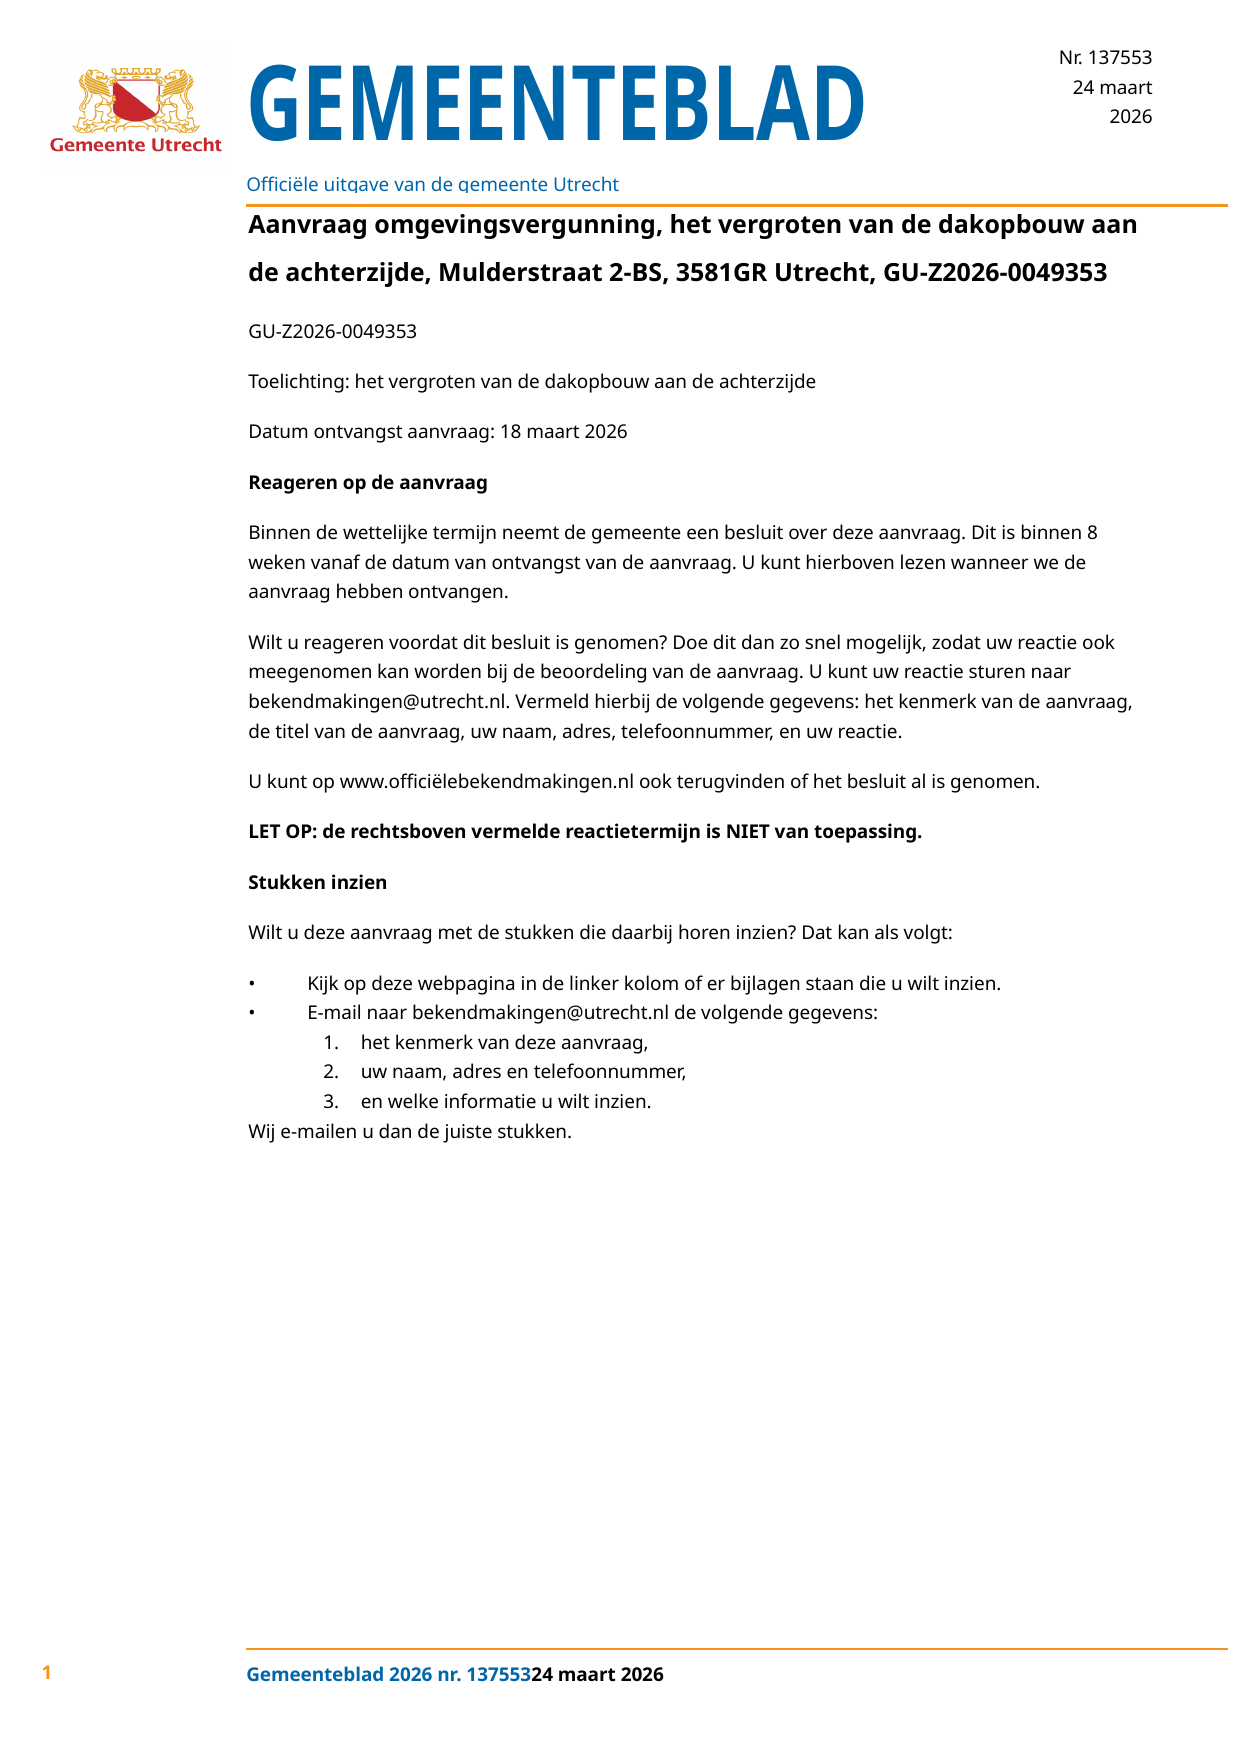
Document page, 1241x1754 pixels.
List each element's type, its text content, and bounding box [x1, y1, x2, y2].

list Kijk op deze webpagina in de linker kolom of er bijlagen staan die u wilt inzien. [248, 970, 1152, 996]
text Stukken inzien [248, 869, 1152, 895]
text Aanvraag omgevingsvergunning, het vergroten van de dakopbouw aan de achterzijde, Mulderstraat 2-BS, 3581GR Utrecht, GU-Z2026-0049353 [248, 207, 1152, 288]
text Wilt u reageren voordat dit besluit is genomen? Doe dit dan zo snel mogelijk, zodat uw reactie ook meegenomen kan worden bij de beoordeling van de aanvraag. U kunt uw reactie sturen naar bekendmakingen@utrecht.nl. Vermeld hierbij de volgende gegevens: het kenmerk van de aanvraag, de titel van de aanvraag, uw naam, adres, telefoonnummer, en uw reactie. [248, 629, 1152, 744]
text Wij e-mailen u dan de juiste stukken. [248, 1118, 1152, 1144]
list E-mail naar bekendmakingen@utrecht.nl de volgende gegevens: [248, 999, 1152, 1025]
list en welke informatie u wilt inzien. [323, 1088, 1152, 1114]
list uw naam, adres en telefoonnummer, [323, 1059, 1152, 1084]
text Binnen de wettelijke termijn neemt de gemeente een besluit over deze aanvraag. Dit is binnen 8 weken vanaf de datum van ontvangst van de aanvraag. U kunt hierboven lezen wanneer we de aanvraag hebben ontvangen. [248, 519, 1152, 604]
text LET OP: de rechtsboven vermelde reactietermijn is NIET van toepassing. [248, 819, 1152, 844]
text U kunt op www.officiëlebekendmakingen.nl ook terugvinden of het besluit al is genomen. [248, 768, 1152, 794]
text Reageren op de aanvraag [248, 469, 1152, 495]
text Toelichting: het vergroten van de dakopbouw aan de achterzijde [248, 368, 1152, 394]
text Wilt u deze aanvraag met de stukken die daarbij horen inzien? Dat kan als volgt: [248, 919, 1152, 945]
text Datum ontvangst aanvraag: 18 maart 2026 [248, 419, 1152, 444]
picture [41, 47, 231, 172]
list het kenmerk van deze aanvraag, [323, 1029, 1152, 1055]
text GU-Z2026-0049353 [248, 318, 1152, 344]
